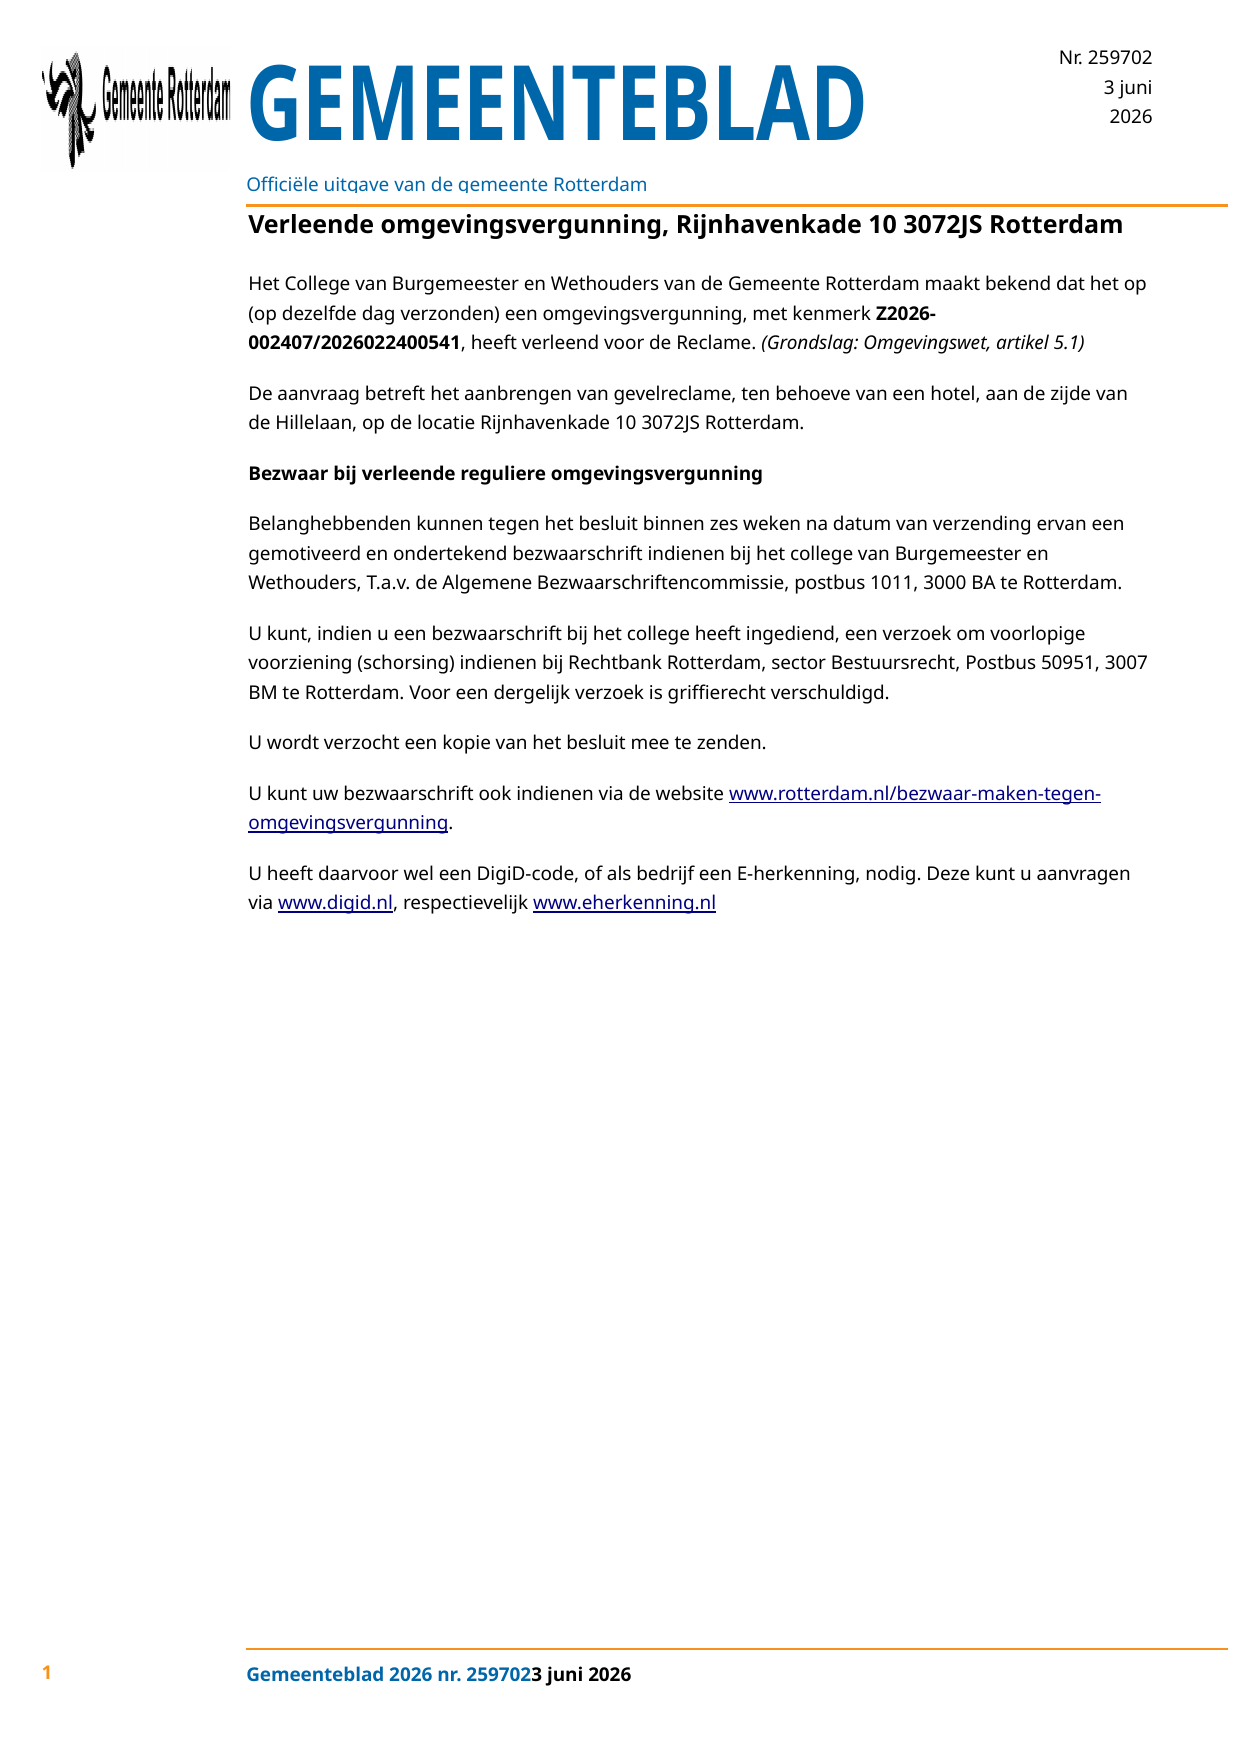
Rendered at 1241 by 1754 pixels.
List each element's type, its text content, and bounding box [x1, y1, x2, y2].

text U heeft daarvoor wel een DigiD-code, of als bedrijf een E-herkenning, nodig. Deze kunt u aanvragen via www.digid.nl, respectievelijk www.eherkenning.nl [248, 860, 1152, 915]
text U kunt, indien u een bezwaarschrift bij het college heeft ingediend, een verzoek om voorlopige voorziening (schorsing) indienen bij Rechtbank Rotterdam, sector Bestuursrecht, Postbus 50951, 3007 BM te Rotterdam. Voor een dergelijk verzoek is griffierecht verschuldigd. [248, 620, 1152, 705]
text Bezwaar bij verleende reguliere omgevingsvergunning [248, 460, 1152, 486]
text U kunt uw bezwaarschrift ook indienen via de website www.rotterdam.nl/bezwaar-maken-tegen-omgevingsvergunning. [248, 780, 1152, 835]
text Belanghebbenden kunnen tegen het besluit binnen zes weken na datum van verzending ervan een gemotiveerd en ondertekend bezwaarschrift indienen bij het college van Burgemeester en Wethouders, T.a.v. de Algemene Bezwaarschriftencommissie, postbus 1011, 3000 BA te Rotterdam. [248, 510, 1152, 595]
text Het College van Burgemeester en Wethouders van de Gemeente Rotterdam maakt bekend dat het op (op dezelfde dag verzonden) een omgevingsvergunning, met kenmerk Z2026-002407/2026022400541, heeft verleend voor de Reclame. (Grondslag: Omgevingswet, artikel 5.1) [248, 270, 1152, 355]
picture [41, 47, 231, 172]
text Verleende omgevingsvergunning, Rijnhavenkade 10 3072JS Rotterdam [248, 207, 1152, 241]
text De aanvraag betreft het aanbrengen van gevelreclame, ten behoeve van een hotel, aan de zijde van de Hillelaan, op de locatie Rijnhavenkade 10 3072JS Rotterdam. [248, 380, 1152, 435]
text U wordt verzocht een kopie van het besluit mee te zenden. [248, 729, 1152, 755]
